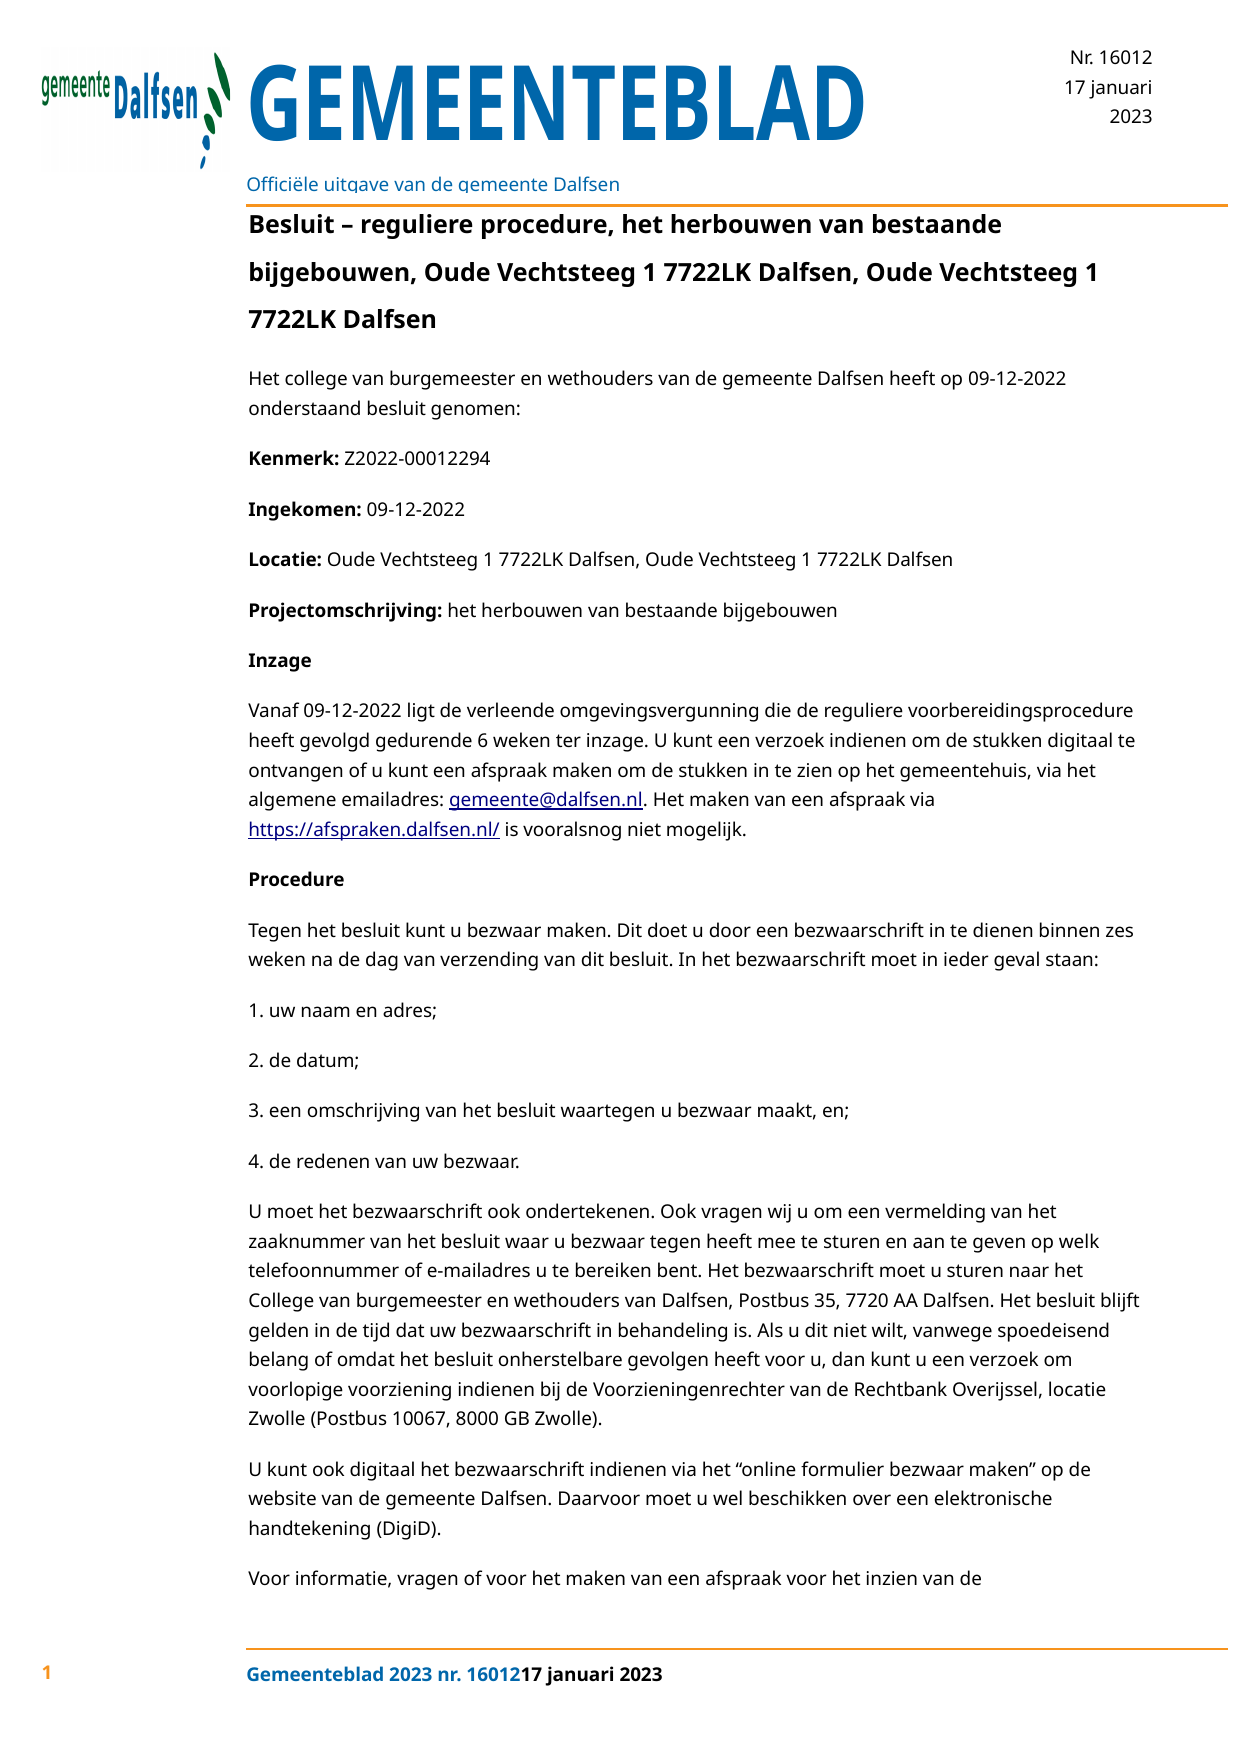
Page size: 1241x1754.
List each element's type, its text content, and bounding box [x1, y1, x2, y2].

text Inzage [248, 647, 1152, 673]
text Locatie: Oude Vechtsteeg 1 7722LK Dalfsen, Oude Vechtsteeg 1 7722LK Dalfsen [248, 546, 1152, 572]
text Procedure [248, 866, 1152, 892]
text Besluit – reguliere procedure, het herbouwen van bestaande bijgebouwen, Oude Vechtsteeg 1 7722LK Dalfsen, Oude Vechtsteeg 1 7722LK Dalfsen [248, 207, 1152, 336]
text Vanaf 09-12-2022 ligt de verleende omgevingsvergunning die de reguliere voorbereidingsprocedure heeft gevolgd gedurende 6 weken ter inzage. U kunt een verzoek indienen om de stukken digitaal te ontvangen of u kunt een afspraak maken om de stukken in te zien op het gemeentehuis, via het algemene emailadres: gemeente@dalfsen.nl. Het maken van een afspraak via https://afspraken.dalfsen.nl/ is vooralsnog niet mogelijk. [248, 698, 1152, 842]
text 2. de datum; [248, 1047, 1152, 1073]
text 1. uw naam en adres; [248, 997, 1152, 1022]
text Het college van burgemeester en wethouders van de gemeente Dalfsen heeft op 09-12-2022 onderstaand besluit genomen: [248, 366, 1152, 421]
text U moet het bezwaarschrift ook ondertekenen. Ook vragen wij u om een vermelding van het zaaknummer van het besluit waar u bezwaar tegen heeft mee te sturen en aan te geven op welk telefoonnummer of e-mailadres u te bereiken bent. Het bezwaarschrift moet u sturen naar het College van burgemeester en wethouders van Dalfsen, Postbus 35, 7720 AA Dalfsen. Het besluit blijft gelden in de tijd dat uw bezwaarschrift in behandeling is. Als u dit niet wilt, vanwege spoedeisend belang of omdat het besluit onherstelbare gevolgen heeft voor u, dan kunt u een verzoek om voorlopige voorziening indienen bij de Voorzieningenrechter van de Rechtbank Overijssel, locatie Zwolle (Postbus 10067, 8000 GB Zwolle). [248, 1198, 1152, 1431]
text Kenmerk: Z2022-00012294 [248, 446, 1152, 471]
text 4. de redenen van uw bezwaar. [248, 1148, 1152, 1174]
text Voor informatie, vragen of voor het maken van een afspraak voor het inzien van de [248, 1566, 1152, 1591]
text Projectomschrijving: het herbouwen van bestaande bijgebouwen [248, 597, 1152, 622]
text Tegen het besluit kunt u bezwaar maken. Dit doet u door een bezwaarschrift in te dienen binnen zes weken na de dag van verzending van dit besluit. In het bezwaarschrift moet in ieder geval staan: [248, 917, 1152, 972]
text Ingekomen: 09-12-2022 [248, 496, 1152, 522]
text U kunt ook digitaal het bezwaarschrift indienen via het “online formulier bezwaar maken” op de website van de gemeente Dalfsen. Daarvoor moet u wel beschikken over een elektronische handtekening (DigiD). [248, 1456, 1152, 1541]
picture [41, 47, 231, 172]
text 3. een omschrijving van het besluit waartegen u bezwaar maakt, en; [248, 1098, 1152, 1123]
